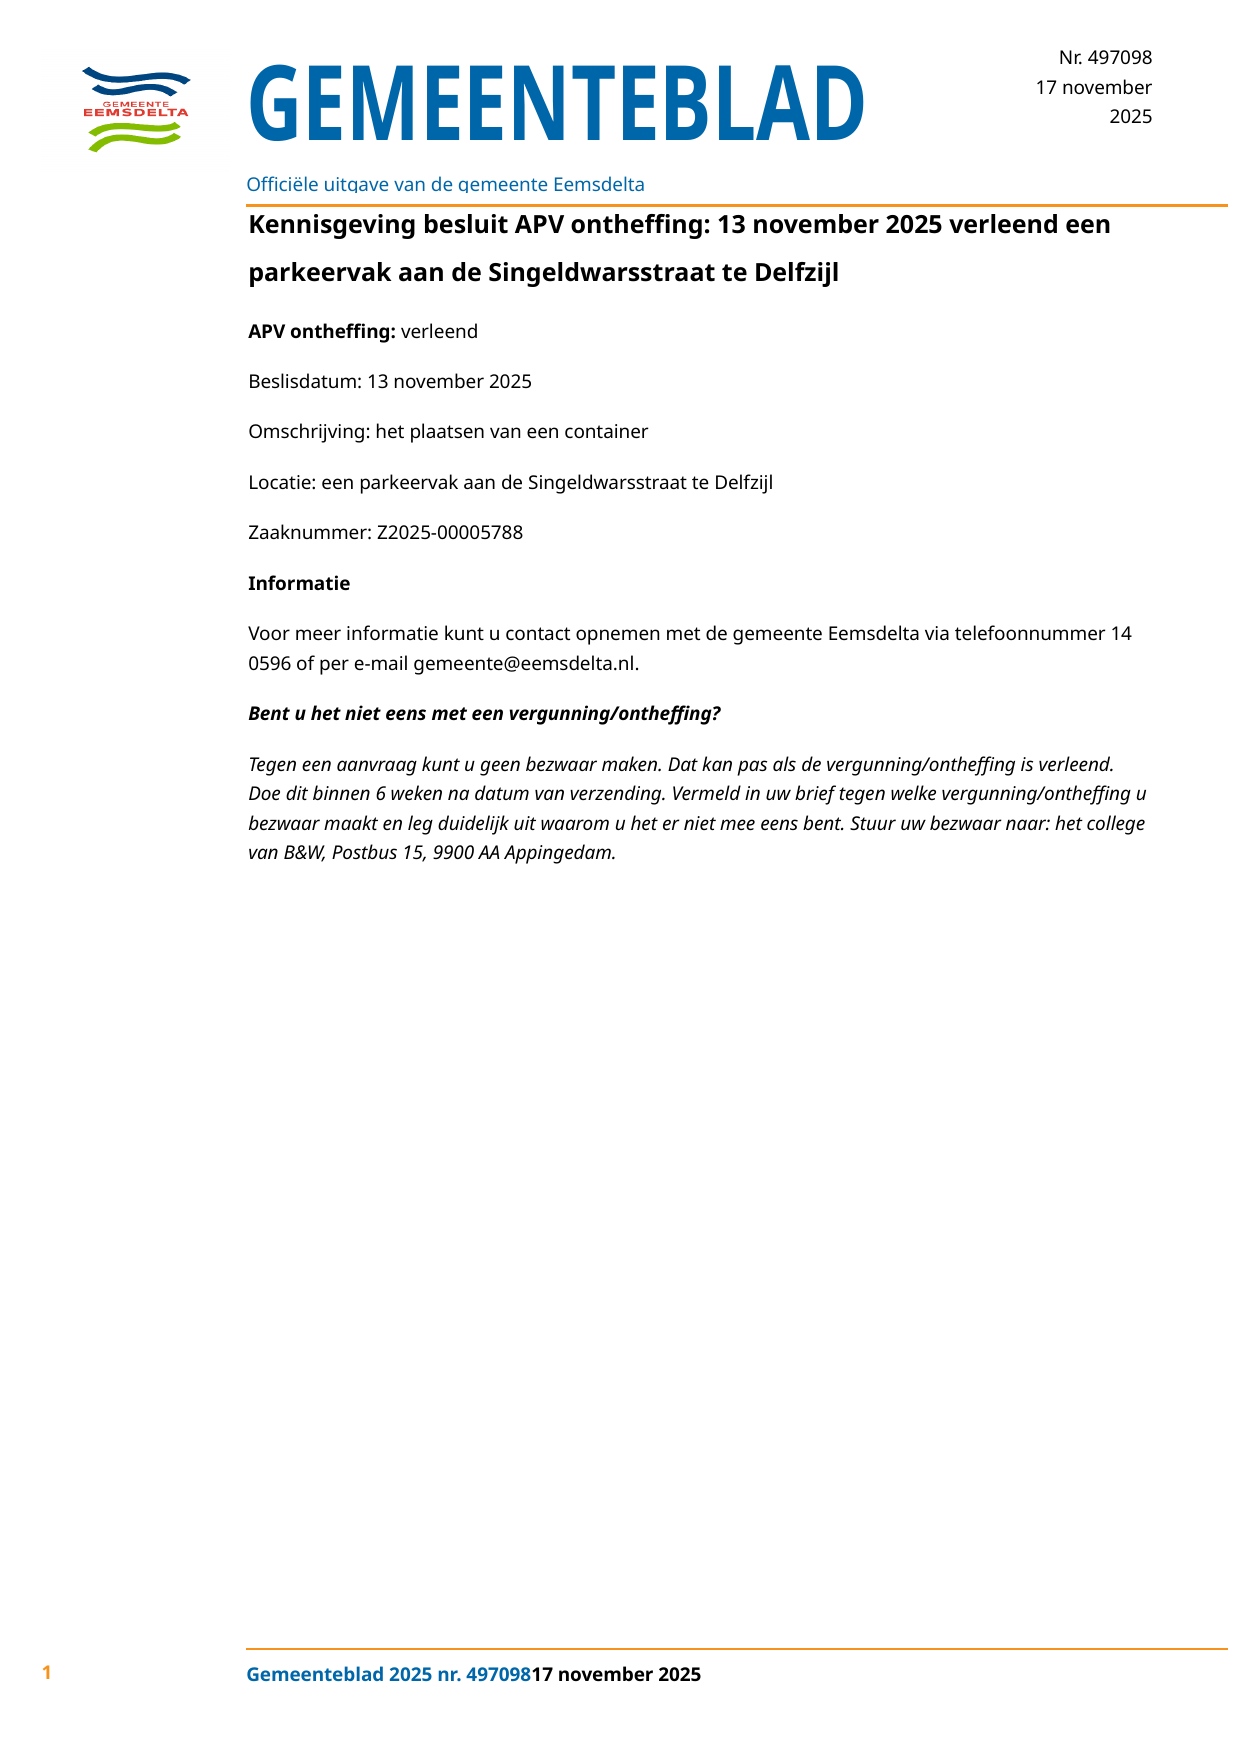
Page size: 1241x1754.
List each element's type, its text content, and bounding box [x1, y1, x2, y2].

text Zaaknummer: Z2025-00005788 [248, 519, 1152, 545]
text Bent u het niet eens met een vergunning/ontheffing? [248, 700, 1152, 726]
text APV ontheffing: verleend [248, 318, 1152, 344]
text Beslisdatum: 13 november 2025 [248, 368, 1152, 394]
text Locatie: een parkeervak aan de Singeldwarsstraat te Delfzijl [248, 469, 1152, 495]
text Informatie [248, 570, 1152, 596]
text Voor meer informatie kunt u contact opnemen met de gemeente Eemsdelta via telefoonnummer 14 0596 of per e-mail gemeente@eemsdelta.nl. [248, 620, 1152, 676]
text Omschrijving: het plaatsen van een container [248, 419, 1152, 444]
text Tegen een aanvraag kunt u geen bezwaar maken. Dat kan pas als de vergunning/ontheffing is verleend. Doe dit binnen 6 weken na datum van verzending. Vermeld in uw brief tegen welke vergunning/ontheffing u bezwaar maakt en leg duidelijk uit waarom u het er niet mee eens bent. Stuur uw bezwaar naar: het college van B&W, Postbus 15, 9900 AA Appingedam. [248, 751, 1152, 865]
text Kennisgeving besluit APV ontheffing: 13 november 2025 verleend een parkeervak aan de Singeldwarsstraat te Delfzijl [248, 207, 1152, 288]
picture [41, 47, 231, 172]
